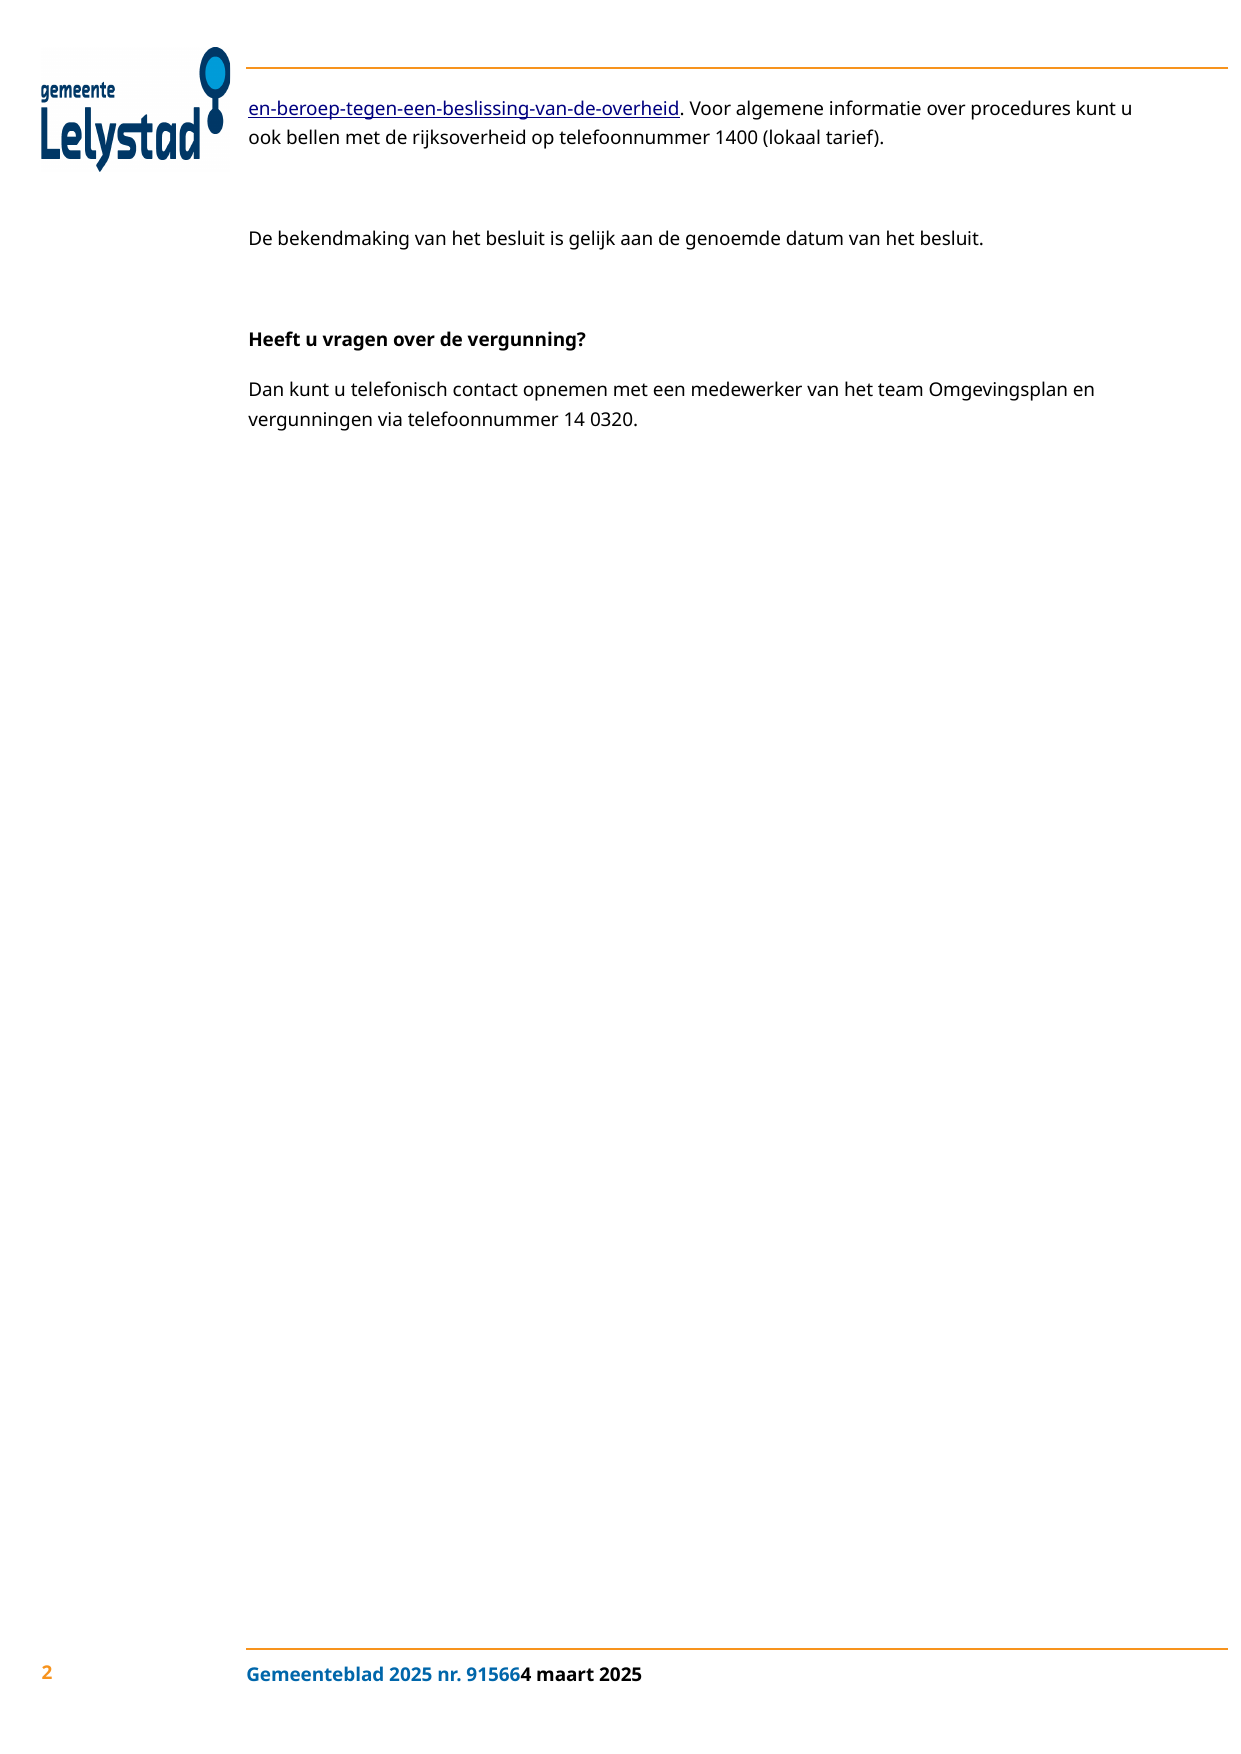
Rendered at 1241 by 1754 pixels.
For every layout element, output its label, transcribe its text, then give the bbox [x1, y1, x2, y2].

text Dan kunt u telefonisch contact opnemen met een medewerker van het team Omgevingsplan en vergunningen via telefoonnummer 14 0320. [248, 376, 1152, 432]
picture [41, 47, 231, 172]
text Heeft u vragen over de vergunning? [248, 326, 1152, 352]
text De bekendmaking van het besluit is gelijk aan de genoemde datum van het besluit. [248, 225, 1152, 251]
text en-beroep-tegen-een-beslissing-van-de-overheid. Voor algemene informatie over procedures kunt u ook bellen met de rijksoverheid op telefoonnummer 1400 (lokaal tarief). [248, 95, 1152, 150]
